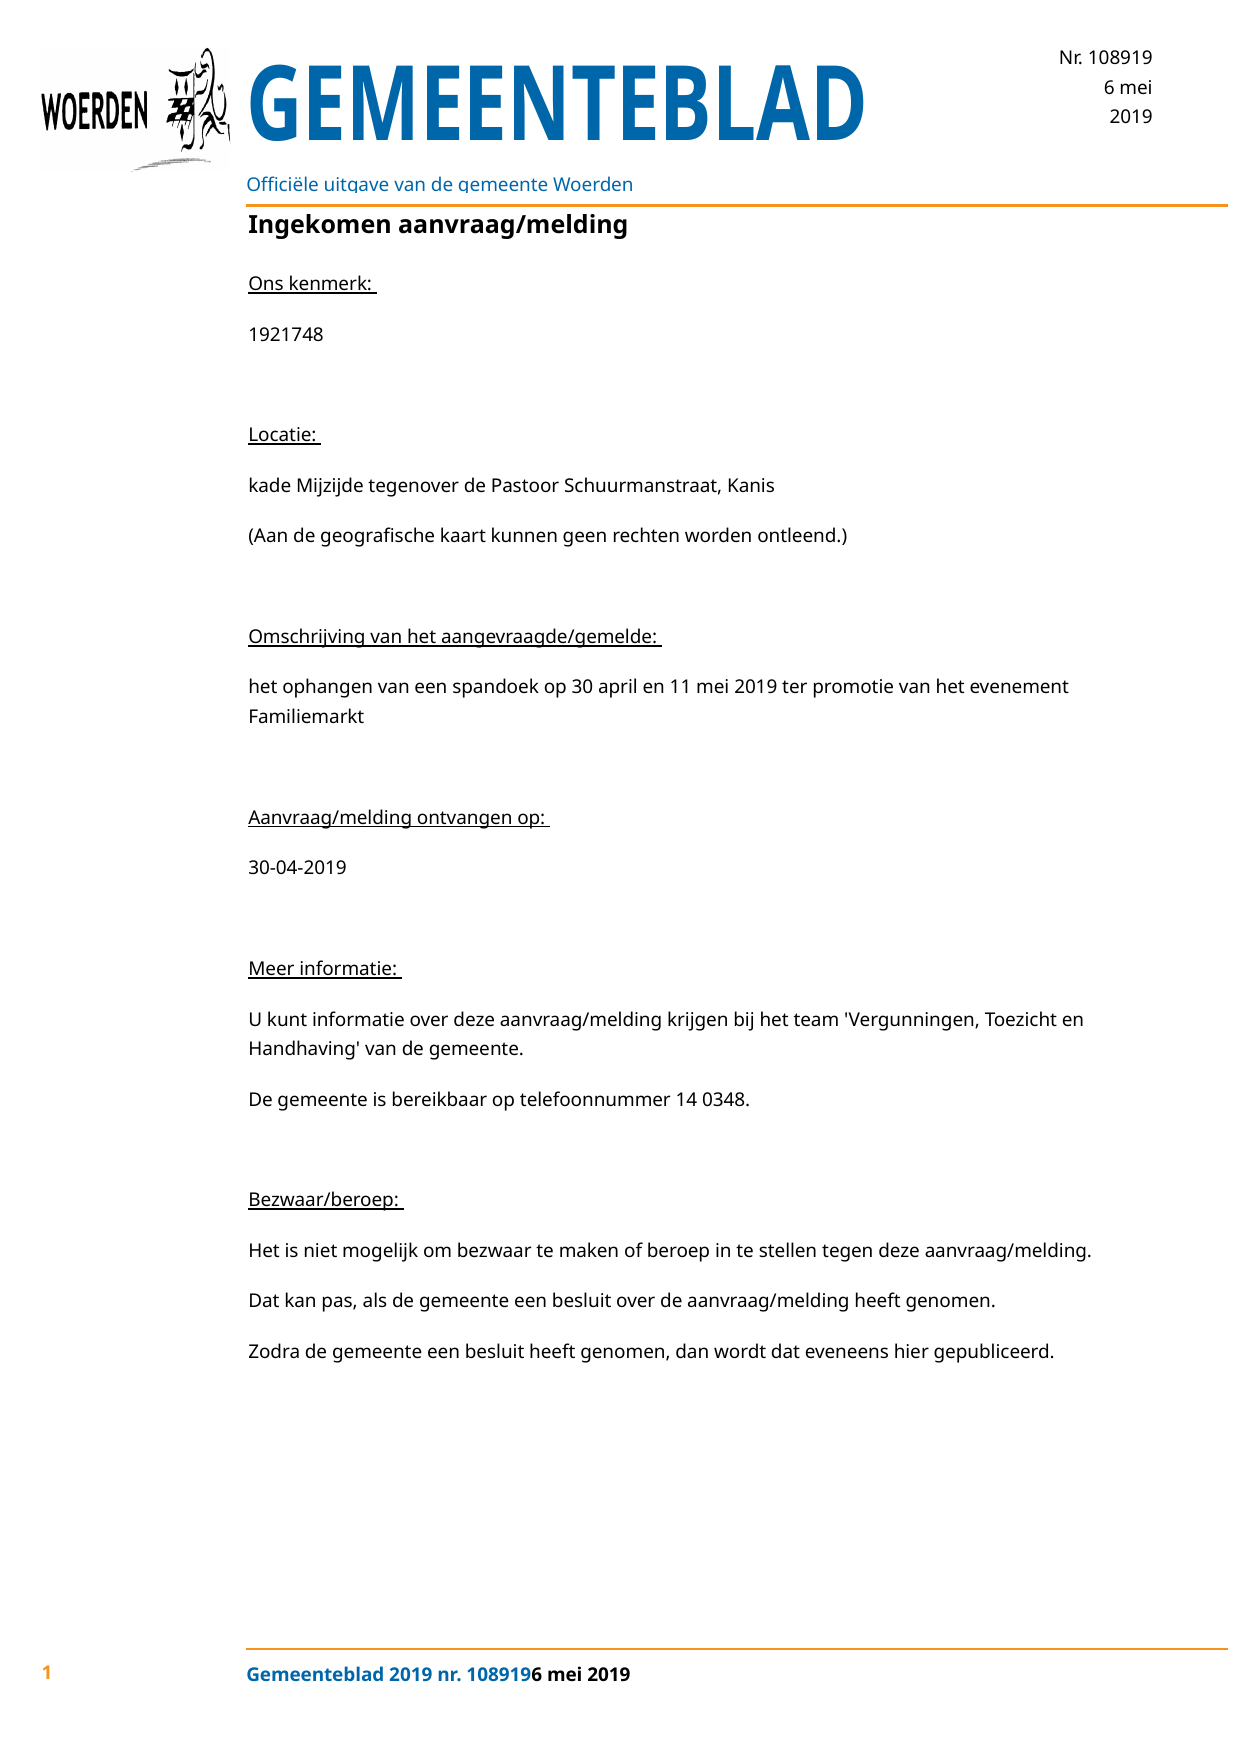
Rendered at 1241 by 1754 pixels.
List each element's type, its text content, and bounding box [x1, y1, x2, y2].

text Meer informatie: [248, 955, 1152, 981]
text Ons kenmerk: [248, 270, 1152, 296]
text Zodra de gemeente een besluit heeft genomen, dan wordt dat eveneens hier gepubliceerd. [248, 1338, 1152, 1363]
text 1921748 [248, 321, 1152, 346]
text Omschrijving van het aangevraagde/gemelde: [248, 623, 1152, 649]
text het ophangen van een spandoek op 30 april en 11 mei 2019 ter promotie van het evenement Familiemarkt [248, 674, 1152, 729]
picture [41, 47, 231, 172]
text Locatie: [248, 422, 1152, 447]
text 30-04-2019 [248, 854, 1152, 880]
text Het is niet mogelijk om bezwaar te maken of beroep in te stellen tegen deze aanvraag/melding. [248, 1237, 1152, 1263]
text U kunt informatie over deze aanvraag/melding krijgen bij het team 'Vergunningen, Toezicht en Handhaving' van de gemeente. [248, 1006, 1152, 1061]
text (Aan de geografische kaart kunnen geen rechten worden ontleend.) [248, 522, 1152, 548]
text De gemeente is bereikbaar op telefoonnummer 14 0348. [248, 1086, 1152, 1111]
text kade Mijzijde tegenover de Pastoor Schuurmanstraat, Kanis [248, 472, 1152, 498]
text Ingekomen aanvraag/melding [248, 207, 1152, 241]
text Aanvraag/melding ontvangen op: [248, 804, 1152, 830]
text Bezwaar/beroep: [248, 1187, 1152, 1212]
text Dat kan pas, als de gemeente een besluit over de aanvraag/melding heeft genomen. [248, 1287, 1152, 1313]
